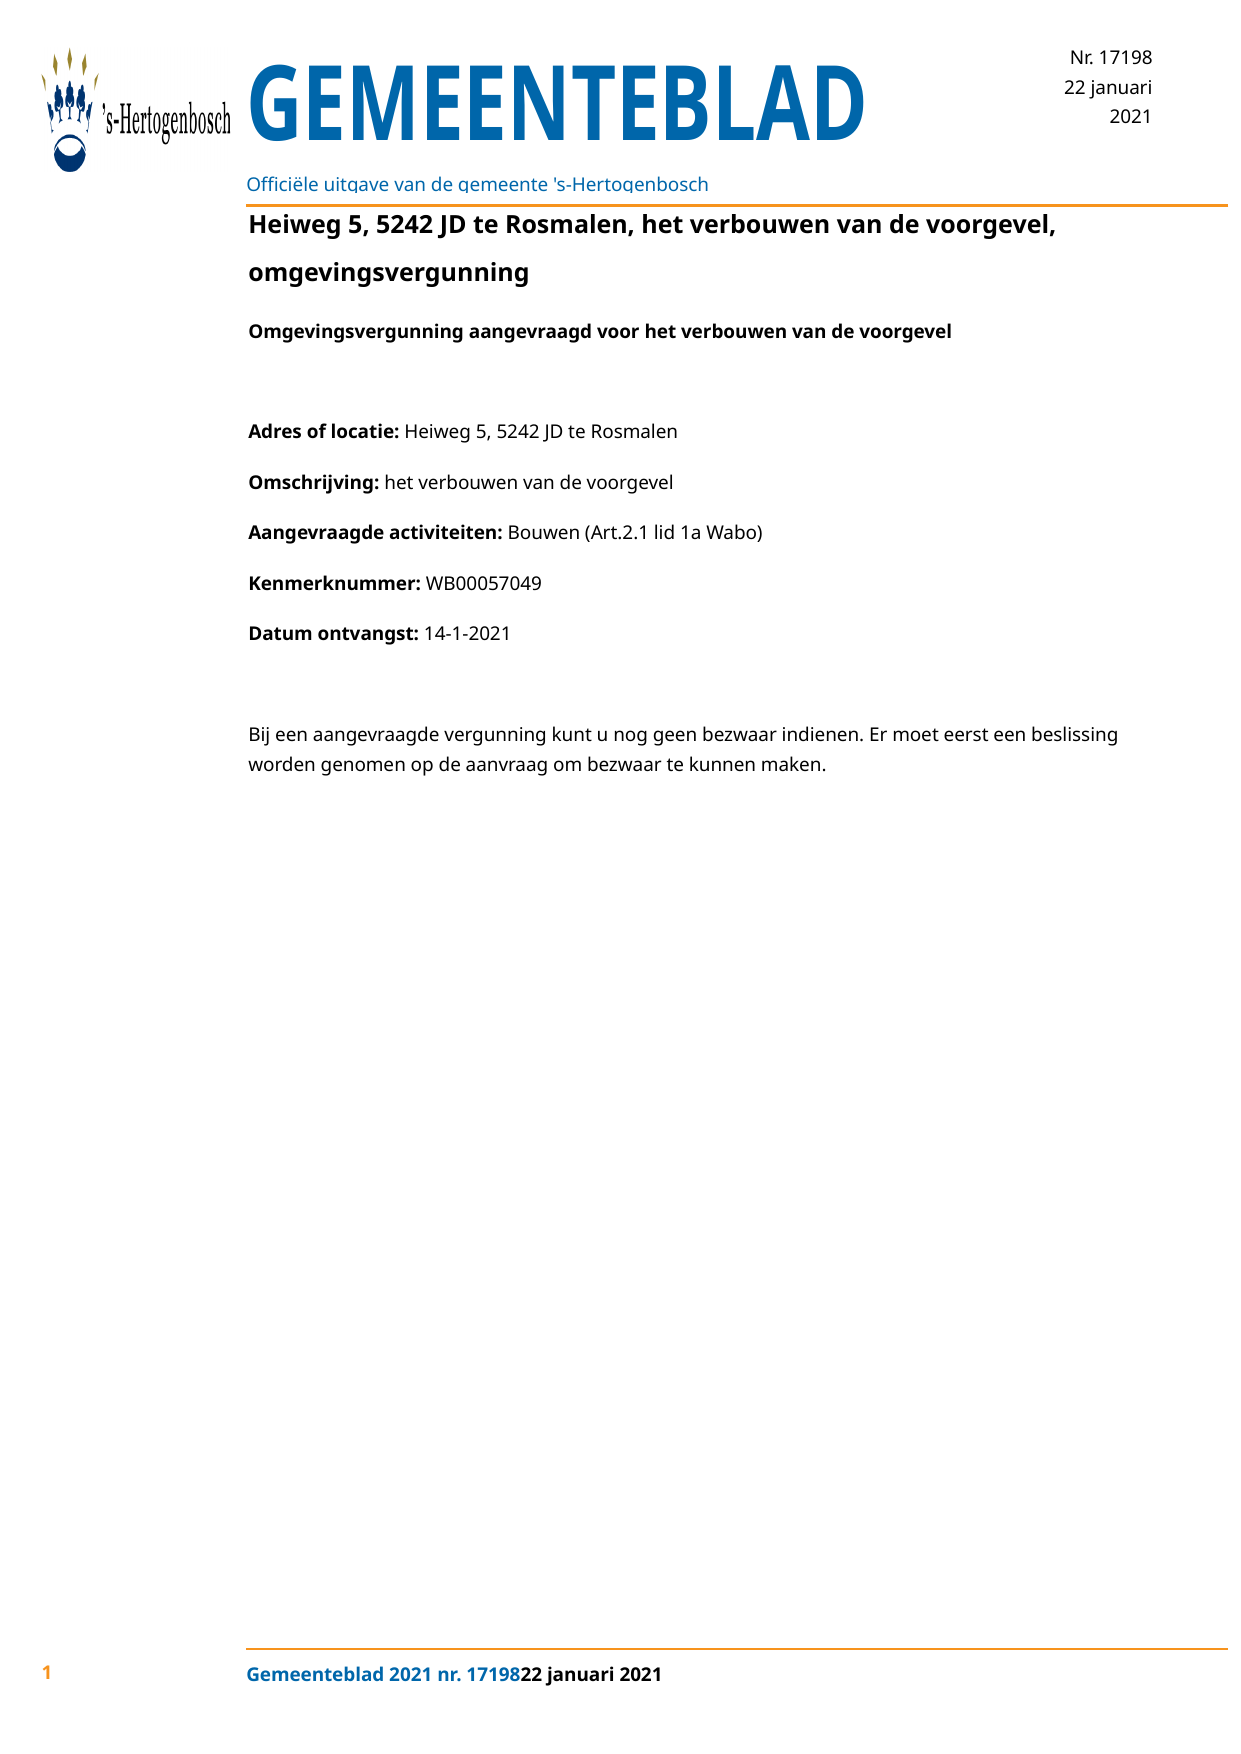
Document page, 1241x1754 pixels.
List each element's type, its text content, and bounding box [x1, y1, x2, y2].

text Omgevingsvergunning aangevraagd voor het verbouwen van de voorgevel [248, 318, 1152, 344]
text Aangevraagde activiteiten: Bouwen (Art.2.1 lid 1a Wabo) [248, 519, 1152, 545]
picture [41, 47, 231, 172]
text Kenmerknummer: WB00057049 [248, 570, 1152, 596]
text Bij een aangevraagde vergunning kunt u nog geen bezwaar indienen. Er moet eerst een beslissing worden genomen op de aanvraag om bezwaar te kunnen maken. [248, 721, 1152, 777]
text Datum ontvangst: 14-1-2021 [248, 620, 1152, 646]
text Omschrijving: het verbouwen van de voorgevel [248, 469, 1152, 495]
text Adres of locatie: Heiweg 5, 5242 JD te Rosmalen [248, 419, 1152, 444]
text Heiweg 5, 5242 JD te Rosmalen, het verbouwen van de voorgevel, omgevingsvergunning [248, 207, 1152, 288]
